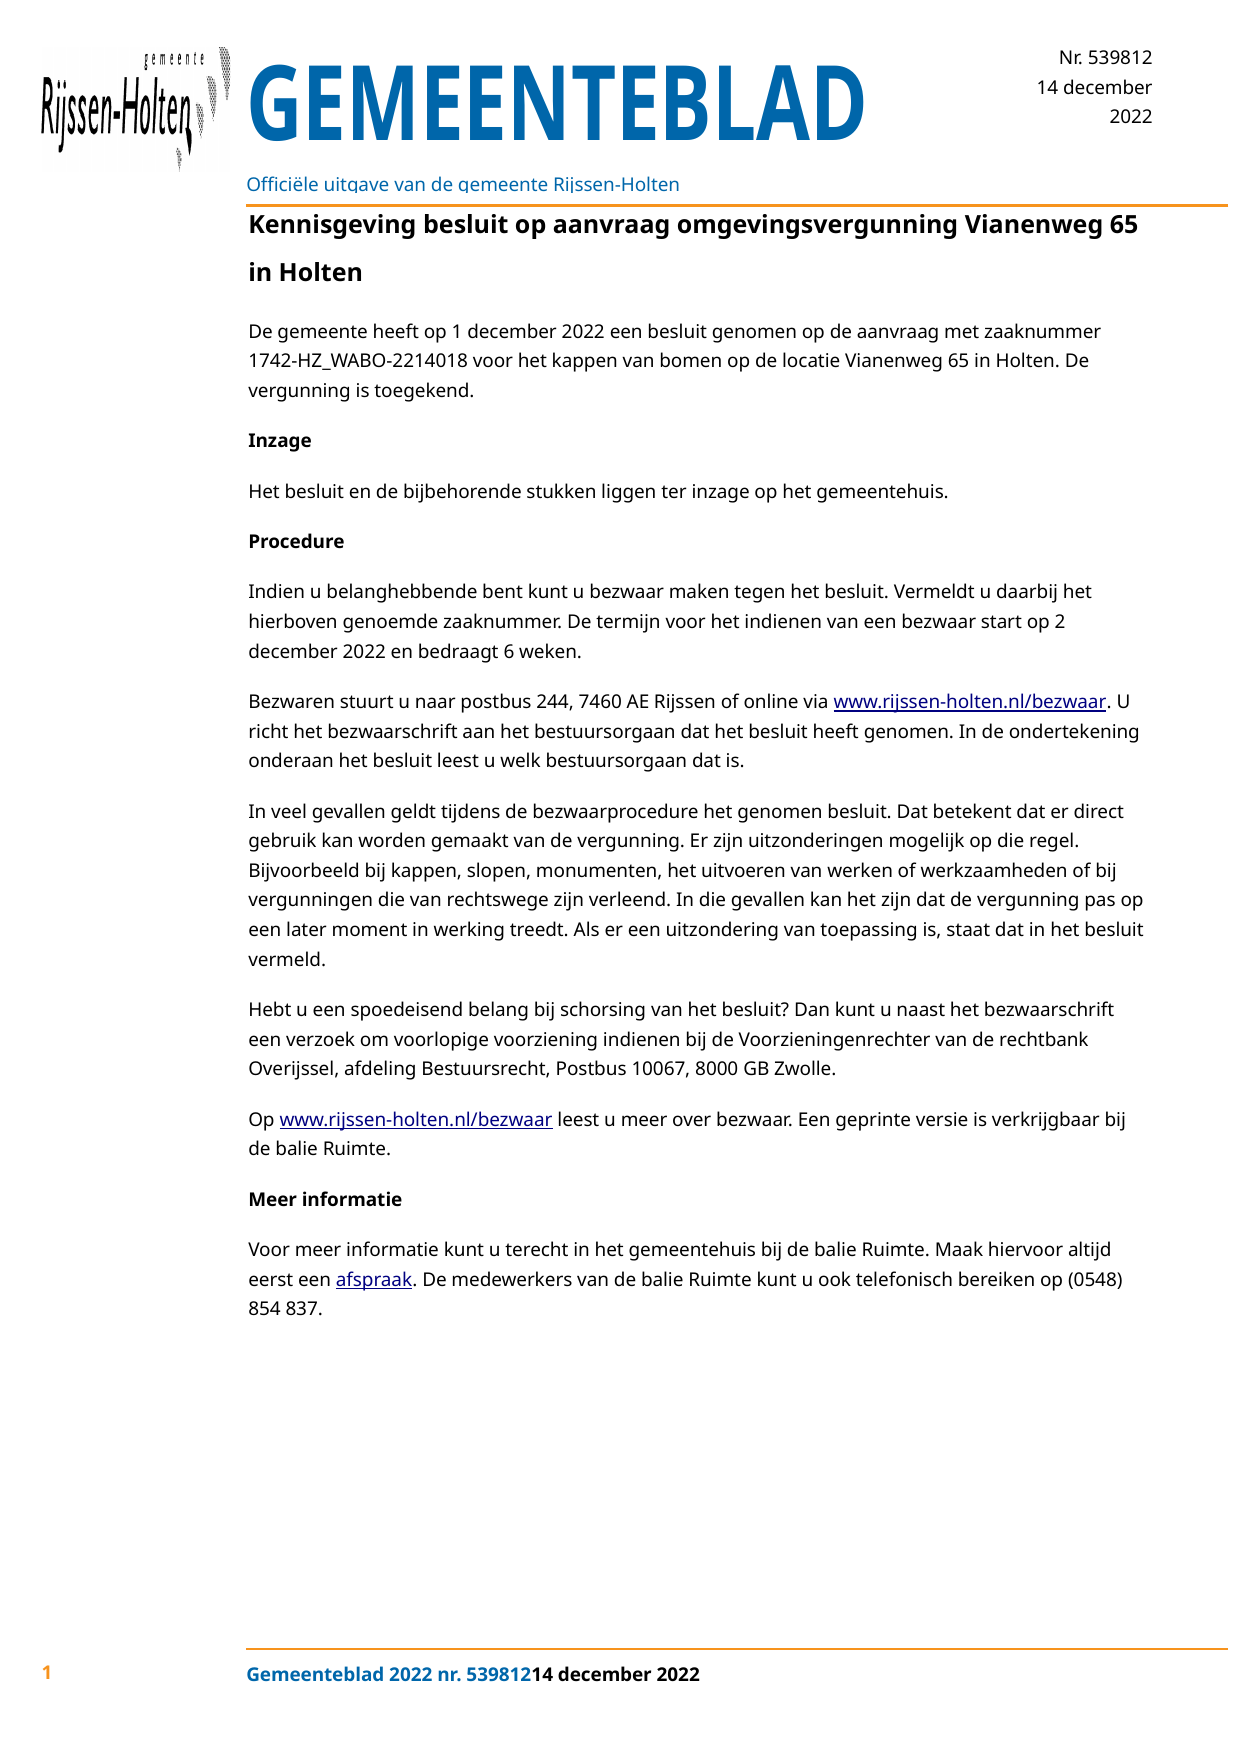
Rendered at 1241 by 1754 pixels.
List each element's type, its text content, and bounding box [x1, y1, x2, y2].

text Het besluit en de bijbehorende stukken liggen ter inzage op het gemeentehuis. [248, 478, 1152, 504]
text Kennisgeving besluit op aanvraag omgevingsvergunning Vianenweg 65 in Holten [248, 207, 1152, 288]
text Meer informatie [248, 1186, 1152, 1212]
text Indien u belanghebbende bent kunt u bezwaar maken tegen het besluit. Vermeldt u daarbij het hierboven genoemde zaaknummer. De termijn voor het indienen van een bezwaar start op 2 december 2022 en bedraagt 6 weken. [248, 579, 1152, 664]
text Procedure [248, 528, 1152, 554]
text Bezwaren stuurt u naar postbus 244, 7460 AE Rijssen of online via www.rijssen-holten.nl/bezwaar. U richt het bezwaarschrift aan het bestuursorgaan dat het besluit heeft genomen. In de ondertekening onderaan het besluit leest u welk bestuursorgaan dat is. [248, 688, 1152, 773]
text Voor meer informatie kunt u terecht in het gemeentehuis bij de balie Ruimte. Maak hiervoor altijd eerst een afspraak. De medewerkers van de balie Ruimte kunt u ook telefonisch bereiken op (0548) 854 837. [248, 1236, 1152, 1321]
text Op www.rijssen-holten.nl/bezwaar leest u meer over bezwaar. Een geprinte versie is verkrijgbaar bij de balie Ruimte. [248, 1106, 1152, 1161]
text Inzage [248, 427, 1152, 453]
text De gemeente heeft op 1 december 2022 een besluit genomen op de aanvraag met zaaknummer 1742-HZ_WABO-2214018 voor het kappen van bomen op de locatie Vianenweg 65 in Holten. De vergunning is toegekend. [248, 318, 1152, 403]
text Hebt u een spoedeisend belang bij schorsing van het besluit? Dan kunt u naast het bezwaarschrift een verzoek om voorlopige voorziening indienen bij de Voorzieningenrechter van de rechtbank Overijssel, afdeling Bestuursrecht, Postbus 10067, 8000 GB Zwolle. [248, 996, 1152, 1081]
text In veel gevallen geldt tijdens de bezwaarprocedure het genomen besluit. Dat betekent dat er direct gebruik kan worden gemaakt van de vergunning. Er zijn uitzonderingen mogelijk op die regel. Bijvoorbeeld bij kappen, slopen, monumenten, het uitvoeren van werken of werkzaamheden of bij vergunningen die van rechtswege zijn verleend. In die gevallen kan het zijn dat de vergunning pas op een later moment in werking treedt. Als er een uitzondering van toepassing is, staat dat in het besluit vermeld. [248, 798, 1152, 972]
picture [41, 47, 231, 172]
